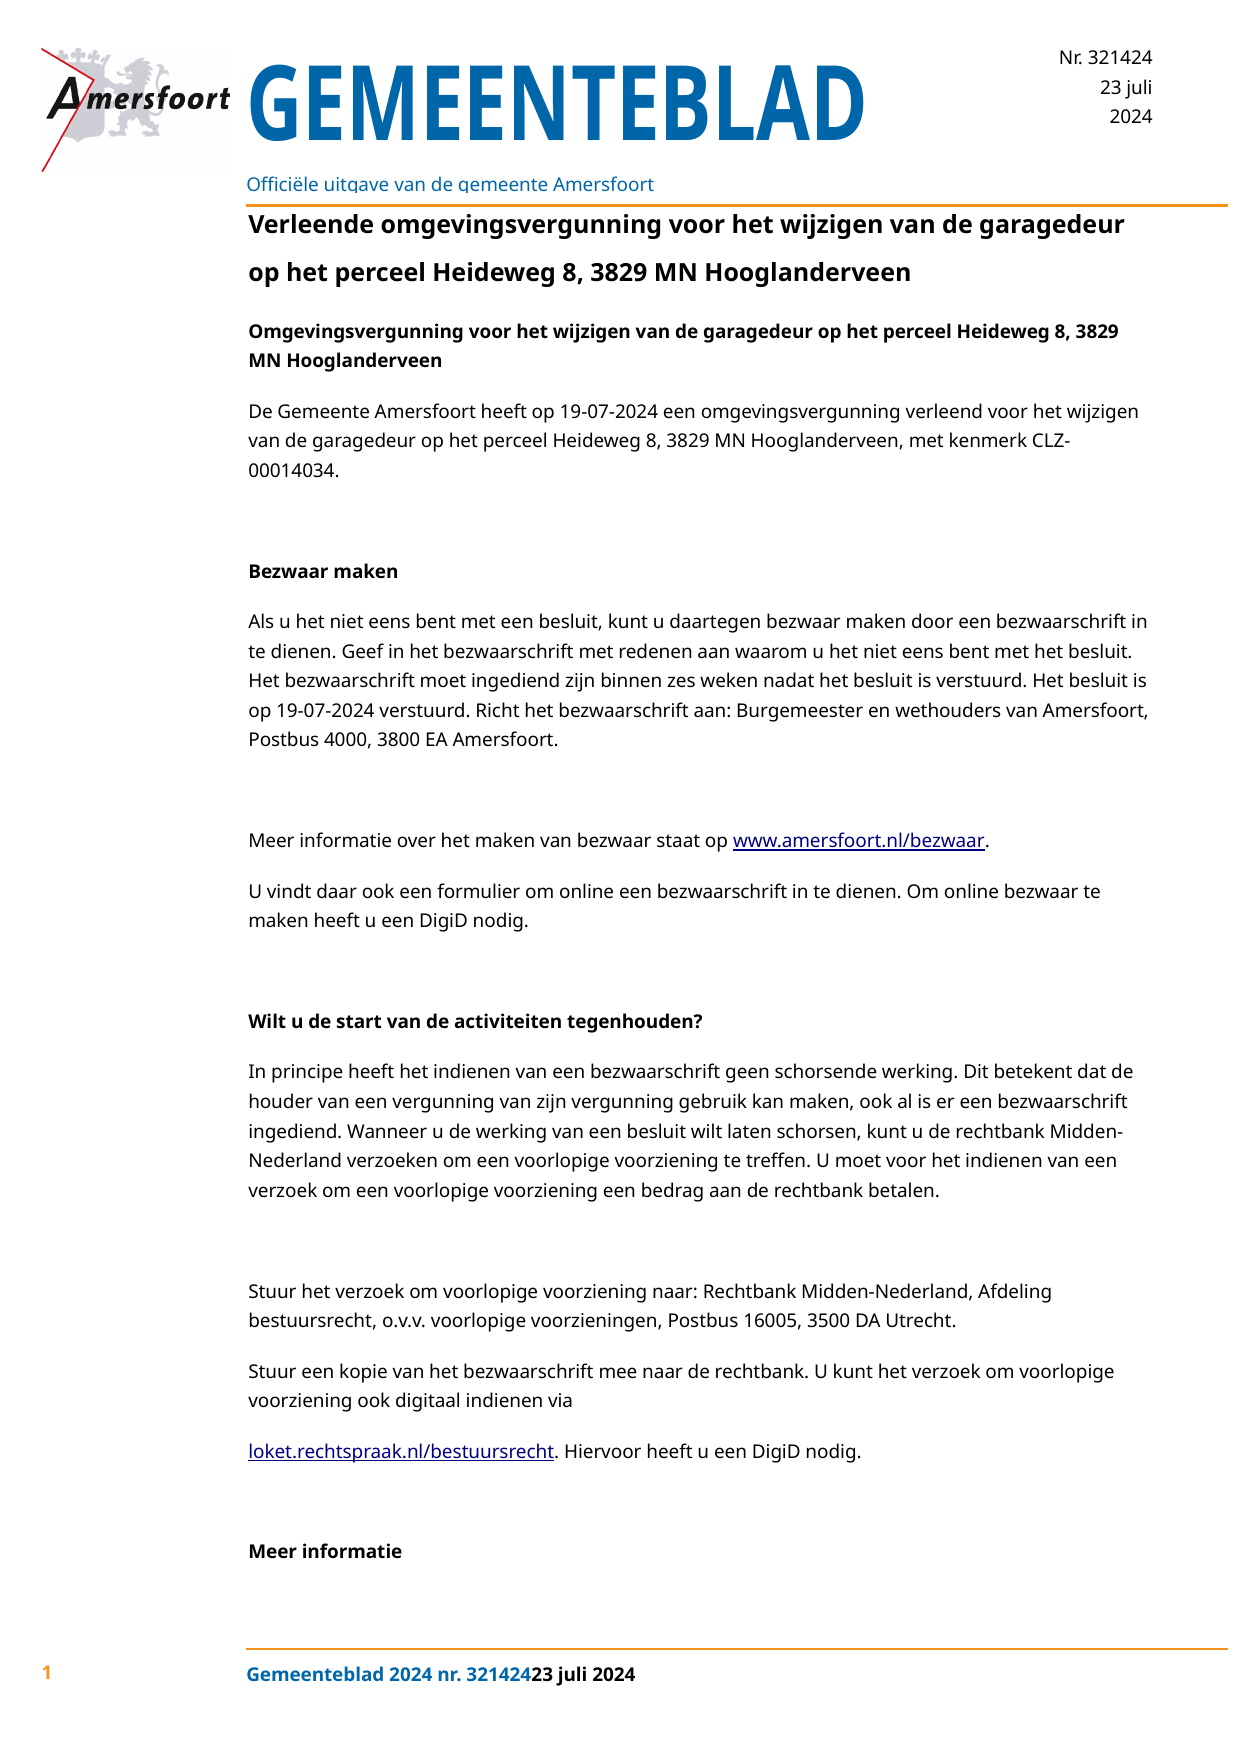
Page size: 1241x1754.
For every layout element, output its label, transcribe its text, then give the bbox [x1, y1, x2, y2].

text Verleende omgevingsvergunning voor het wijzigen van de garagedeur op het perceel Heideweg 8, 3829 MN Hooglanderveen [248, 207, 1152, 288]
text De Gemeente Amersfoort heeft op 19-07-2024 een omgevingsvergunning verleend voor het wijzigen van de garagedeur op het perceel Heideweg 8, 3829 MN Hooglanderveen, met kenmerk CLZ-00014034. [248, 398, 1152, 483]
text Meer informatie over het maken van bezwaar staat op www.amersfoort.nl/bezwaar. [248, 827, 1152, 853]
text Stuur een kopie van het bezwaarschrift mee naar de rechtbank. U kunt het verzoek om voorlopige voorziening ook digitaal indienen via [248, 1358, 1152, 1413]
text U vindt daar ook een formulier om online een bezwaarschrift in te dienen. Om online bezwaar te maken heeft u een DigiD nodig. [248, 878, 1152, 933]
text In principe heeft het indienen van een bezwaarschrift geen schorsende werking. Dit betekent dat de houder van een vergunning van zijn vergunning gebruik kan maken, ook al is er een bezwaarschrift ingediend. Wanneer u de werking van een besluit wilt laten schorsen, kunt u de rechtbank Midden-Nederland verzoeken om een voorlopige voorziening te treffen. U moet voor het indienen van een verzoek om een voorlopige voorziening een bedrag aan de rechtbank betalen. [248, 1059, 1152, 1203]
picture [41, 47, 231, 172]
text Stuur het verzoek om voorlopige voorziening naar: Rechtbank Midden-Nederland, Afdeling bestuursrecht, o.v.v. voorlopige voorzieningen, Postbus 16005, 3500 DA Utrecht. [248, 1278, 1152, 1333]
text Bezwaar maken [248, 558, 1152, 584]
text loket.rechtspraak.nl/bestuursrecht. Hiervoor heeft u een DigiD nodig. [248, 1438, 1152, 1464]
text Wilt u de start van de activiteiten tegenhouden? [248, 1008, 1152, 1034]
text Meer informatie [248, 1539, 1152, 1564]
text Omgevingsvergunning voor het wijzigen van de garagedeur op het perceel Heideweg 8, 3829 MN Hooglanderveen [248, 318, 1152, 373]
text Als u het niet eens bent met een besluit, kunt u daartegen bezwaar maken door een bezwaarschrift in te dienen. Geef in het bezwaarschrift met redenen aan waarom u het niet eens bent met het besluit. Het bezwaarschrift moet ingediend zijn binnen zes weken nadat het besluit is verstuurd. Het besluit is op 19-07-2024 verstuurd. Richt het bezwaarschrift aan: Burgemeester en wethouders van Amersfoort, Postbus 4000, 3800 EA Amersfoort. [248, 608, 1152, 752]
